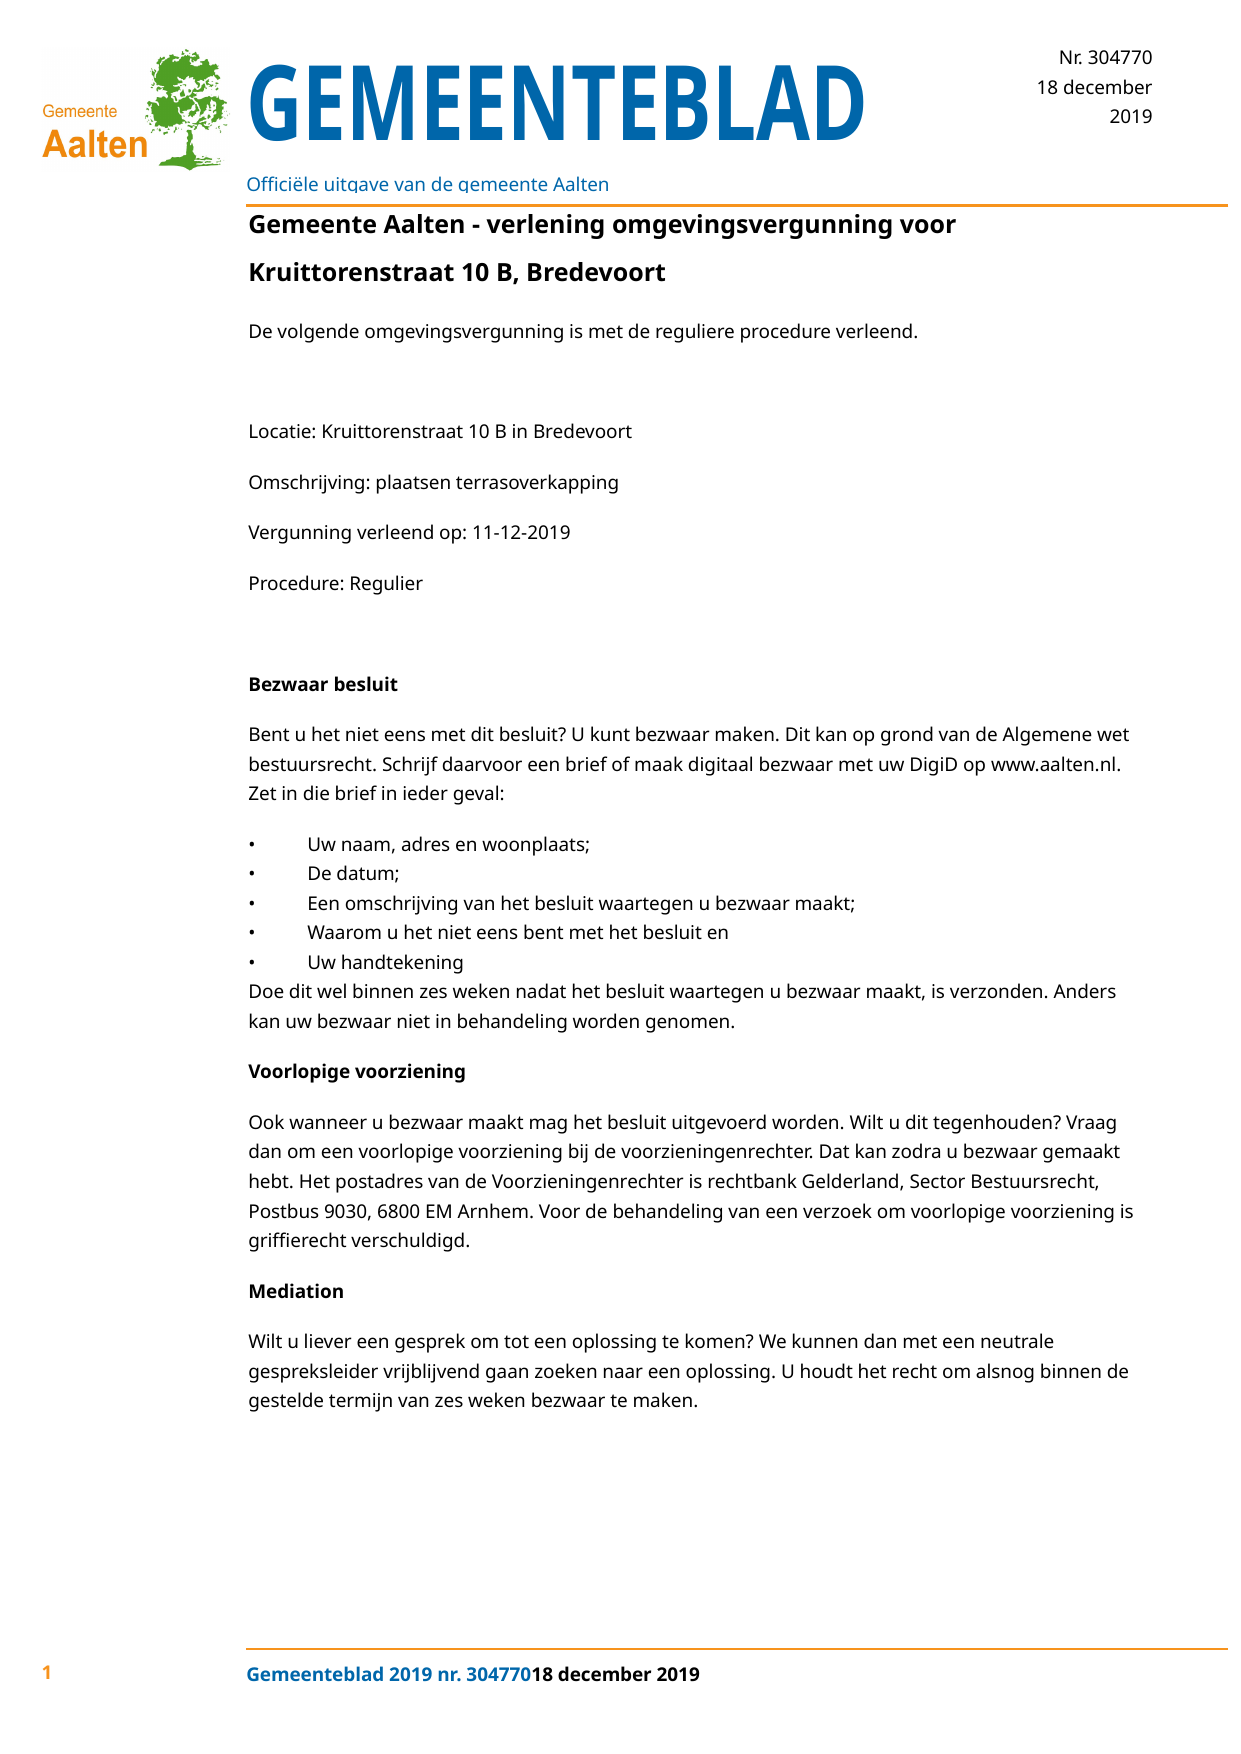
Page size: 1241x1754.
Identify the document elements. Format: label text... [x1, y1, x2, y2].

list Waarom u het niet eens bent met het besluit en [248, 919, 1152, 945]
text Omschrijving: plaatsen terrasoverkapping [248, 469, 1152, 495]
text Locatie: Kruittorenstraat 10 B in Bredevoort [248, 419, 1152, 444]
list Een omschrijving van het besluit waartegen u bezwaar maakt; [248, 890, 1152, 916]
text Vergunning verleend op: 11-12-2019 [248, 519, 1152, 545]
text De volgende omgevingsvergunning is met de reguliere procedure verleend. [248, 318, 1152, 344]
list Uw handtekening [248, 949, 1152, 975]
picture [41, 47, 231, 172]
text Gemeente Aalten - verlening omgevingsvergunning voor Kruittorenstraat 10 B, Bredevoort [248, 207, 1152, 288]
text Bezwaar besluit [248, 671, 1152, 697]
text Procedure: Regulier [248, 570, 1152, 596]
text Doe dit wel binnen zes weken nadat het besluit waartegen u bezwaar maakt, is verzonden. Anders kan uw bezwaar niet in behandeling worden genomen. [248, 979, 1152, 1034]
text Voorlopige voorziening [248, 1059, 1152, 1084]
list Uw naam, adres en woonplaats; [248, 831, 1152, 857]
text Wilt u liever een gesprek om tot een oplossing te komen? We kunnen dan met een neutrale gespreksleider vrijblijvend gaan zoeken naar een oplossing. U houdt het recht om alsnog binnen de gestelde termijn van zes weken bezwaar te maken. [248, 1328, 1152, 1413]
list De datum; [248, 860, 1152, 886]
text Mediation [248, 1278, 1152, 1304]
text Ook wanneer u bezwaar maakt mag het besluit uitgevoerd worden. Wilt u dit tegenhouden? Vraag dan om een voorlopige voorziening bij de voorzieningenrechter. Dat kan zodra u bezwaar gemaakt hebt. Het postadres van de Voorzieningenrechter is rechtbank Gelderland, Sector Bestuursrecht, Postbus 9030, 6800 EM Arnhem. Voor de behandeling van een verzoek om voorlopige voorziening is griffierecht verschuldigd. [248, 1109, 1152, 1253]
text Bent u het niet eens met dit besluit? U kunt bezwaar maken. Dit kan op grond van de Algemene wet bestuursrecht. Schrijf daarvoor een brief of maak digitaal bezwaar met uw DigiD op www.aalten.nl. Zet in die brief in ieder geval: [248, 721, 1152, 806]
